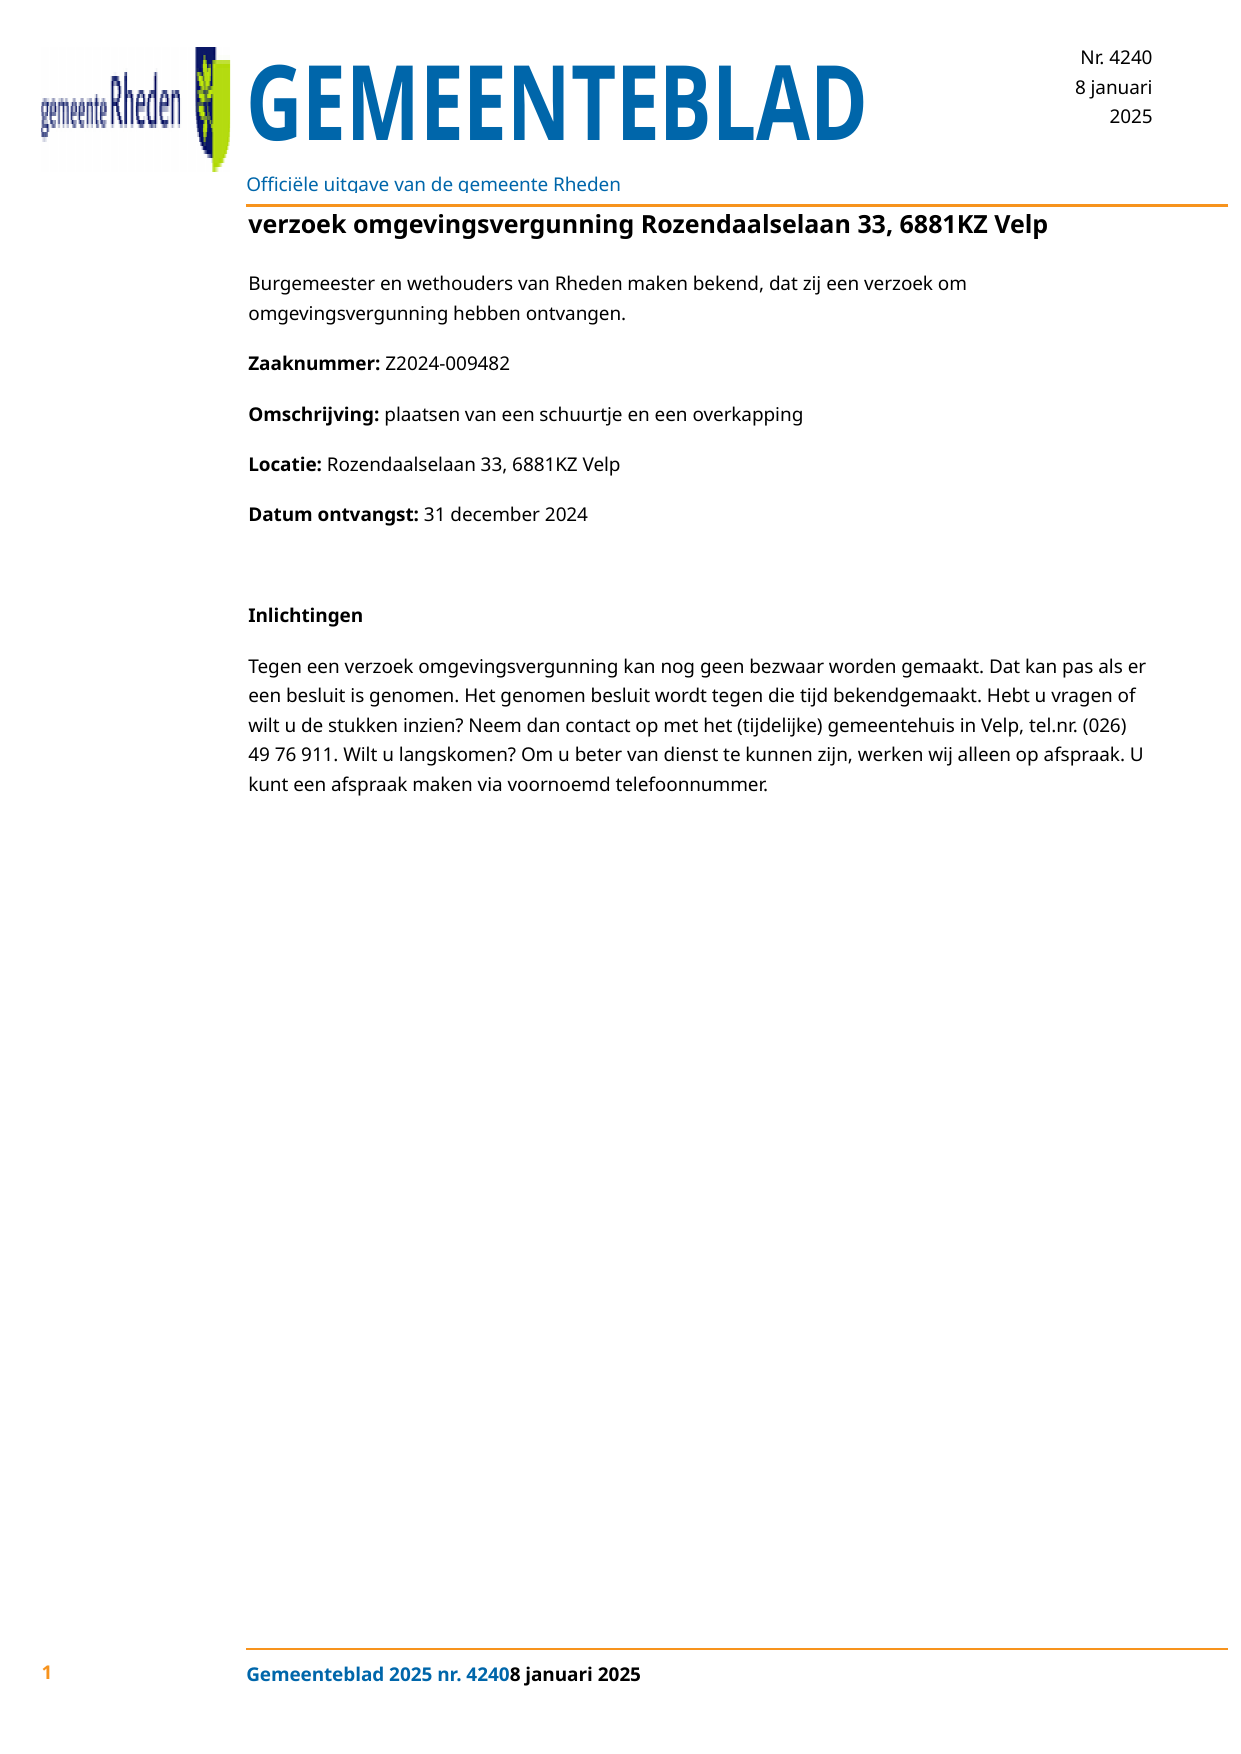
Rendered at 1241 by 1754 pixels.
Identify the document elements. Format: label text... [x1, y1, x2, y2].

text Locatie: Rozendaalselaan 33, 6881KZ Velp [248, 451, 1152, 477]
text Datum ontvangst: 31 december 2024 [248, 502, 1152, 527]
text Omschrijving: plaatsen van een schuurtje en een overkapping [248, 401, 1152, 426]
picture [41, 47, 231, 172]
text Burgemeester en wethouders van Rheden maken bekend, dat zij een verzoek om omgevingsvergunning hebben ontvangen. [248, 270, 1152, 326]
text Inlichtingen [248, 602, 1152, 628]
text verzoek omgevingsvergunning Rozendaalselaan 33, 6881KZ Velp [248, 207, 1152, 241]
text Zaaknummer: Z2024-009482 [248, 350, 1152, 376]
text Tegen een verzoek omgevingsvergunning kan nog geen bezwaar worden gemaakt. Dat kan pas als er een besluit is genomen. Het genomen besluit wordt tegen die tijd bekendgemaakt. Hebt u vragen of wilt u de stukken inzien? Neem dan contact op met het (tijdelijke) gemeentehuis in Velp, tel.nr. (026) 49 76 911. Wilt u langskomen? Om u beter van dienst te kunnen zijn, werken wij alleen op afspraak. U kunt een afspraak maken via voornoemd telefoonnummer. [248, 653, 1152, 797]
